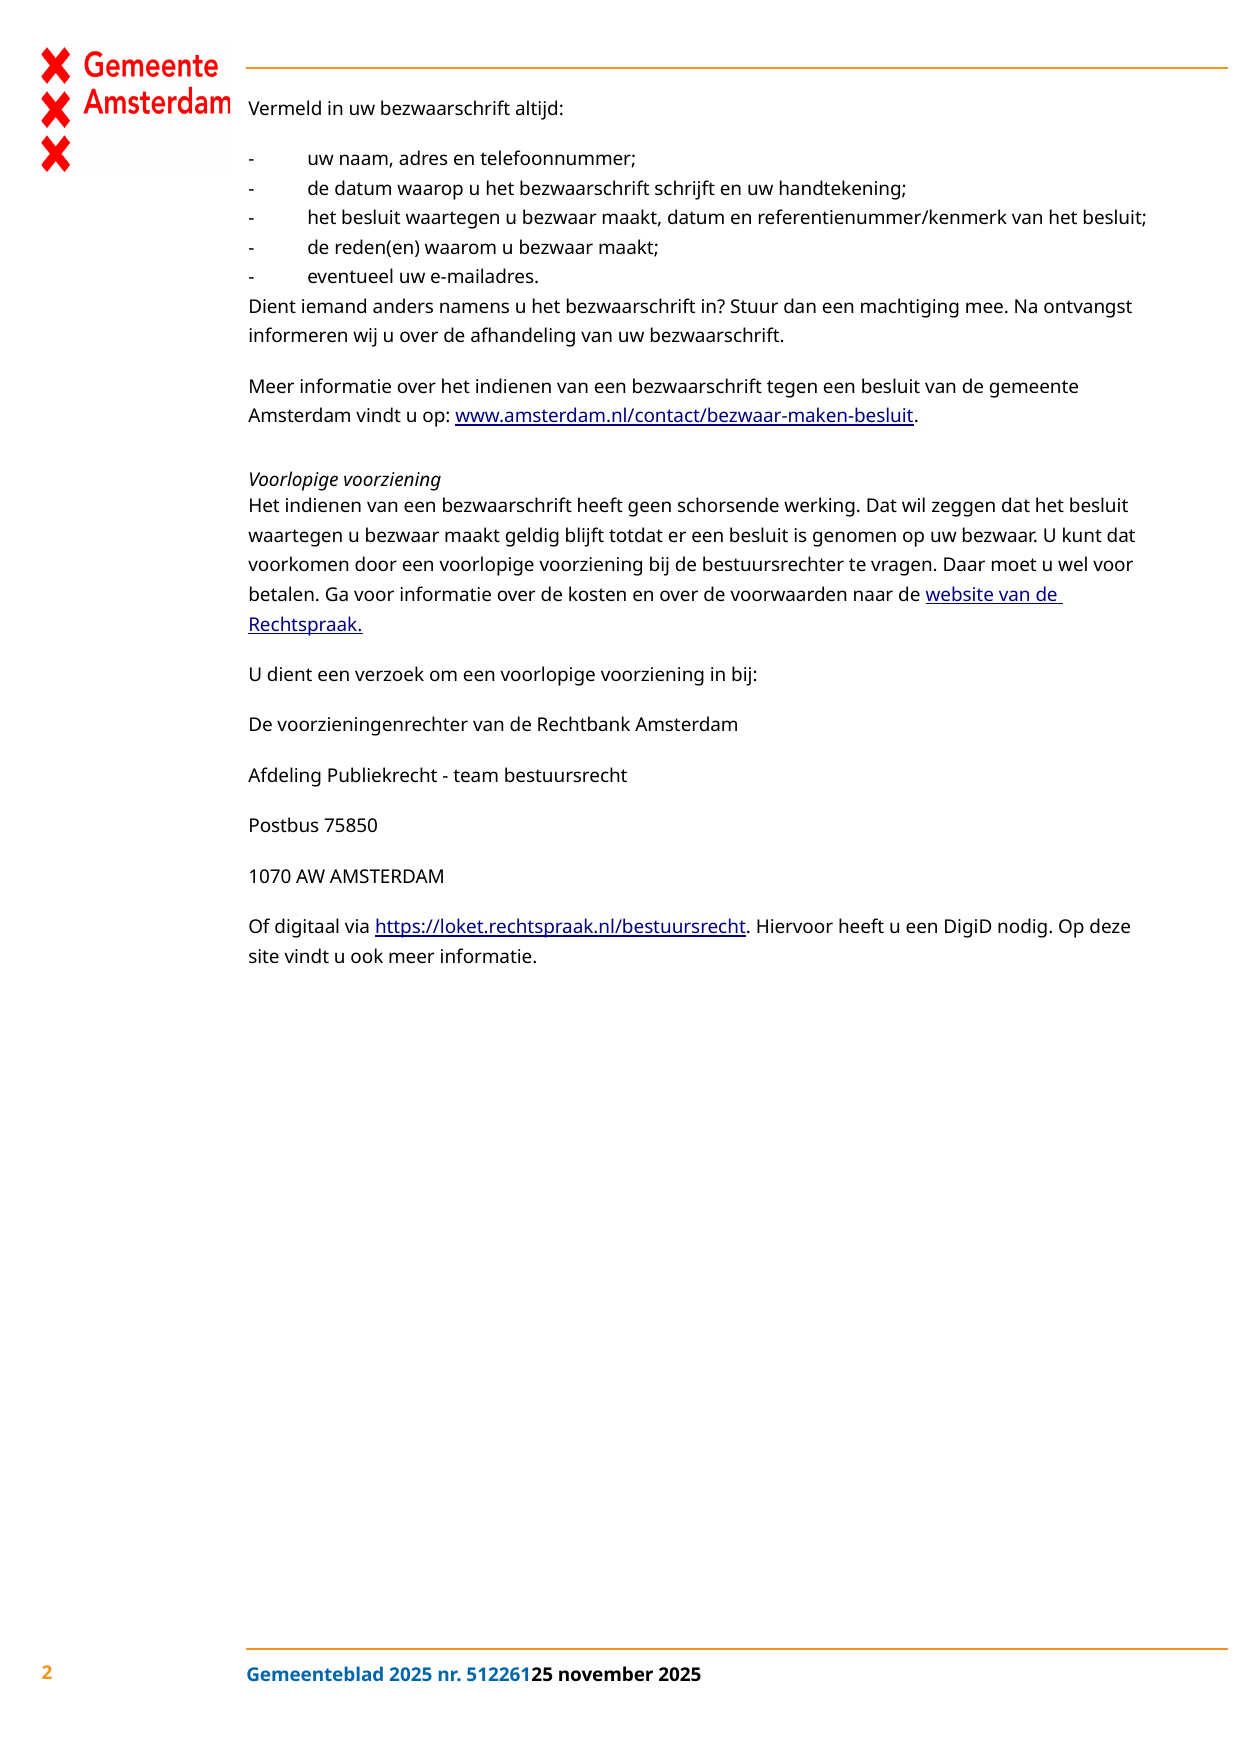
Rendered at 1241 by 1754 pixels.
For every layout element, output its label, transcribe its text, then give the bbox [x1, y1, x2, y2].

text De voorzieningenrechter van de Rechtbank Amsterdam [248, 712, 1152, 737]
text U dient een verzoek om een voorlopige voorziening in bij: [248, 661, 1152, 687]
text Of digitaal via https://loket.rechtspraak.nl/bestuursrecht. Hiervoor heeft u een DigiD nodig. Op deze site vindt u ook meer informatie. [248, 913, 1152, 968]
text Dient iemand anders namens u het bezwaarschrift in? Stuur dan een machtiging mee. Na ontvangst informeren wij u over de afhandeling van uw bezwaarschrift. [248, 293, 1152, 348]
text Meer informatie over het indienen van een bezwaarschrift tegen een besluit van de gemeente Amsterdam vindt u op: www.amsterdam.nl/contact/bezwaar-maken-besluit. [248, 373, 1152, 428]
text Postbus 75850 [248, 812, 1152, 838]
list uw naam, adres en telefoonnummer; [248, 145, 1152, 171]
picture [41, 47, 231, 172]
list het besluit waartegen u bezwaar maakt, datum en referentienummer/kenmerk van het besluit; [248, 204, 1152, 230]
list de reden(en) waarom u bezwaar maakt; [248, 234, 1152, 260]
text Afdeling Publiekrecht - team bestuursrecht [248, 762, 1152, 788]
list eventueel uw e-mailadres. [248, 263, 1152, 289]
text 1070 AW AMSTERDAM [248, 863, 1152, 888]
text Voorlopige voorziening [248, 467, 1152, 492]
text Vermeld in uw bezwaarschrift altijd: [248, 95, 1152, 121]
text Het indienen van een bezwaarschrift heeft geen schorsende werking. Dat wil zeggen dat het besluit waartegen u bezwaar maakt geldig blijft totdat er een besluit is genomen op uw bezwaar. U kunt dat voorkomen door een voorlopige voorziening bij de bestuursrechter te vragen. Daar moet u wel voor betalen. Ga voor informatie over de kosten en over de voorwaarden naar de website van de Rechtspraak. [248, 492, 1152, 636]
list de datum waarop u het bezwaarschrift schrijft en uw handtekening; [248, 175, 1152, 201]
